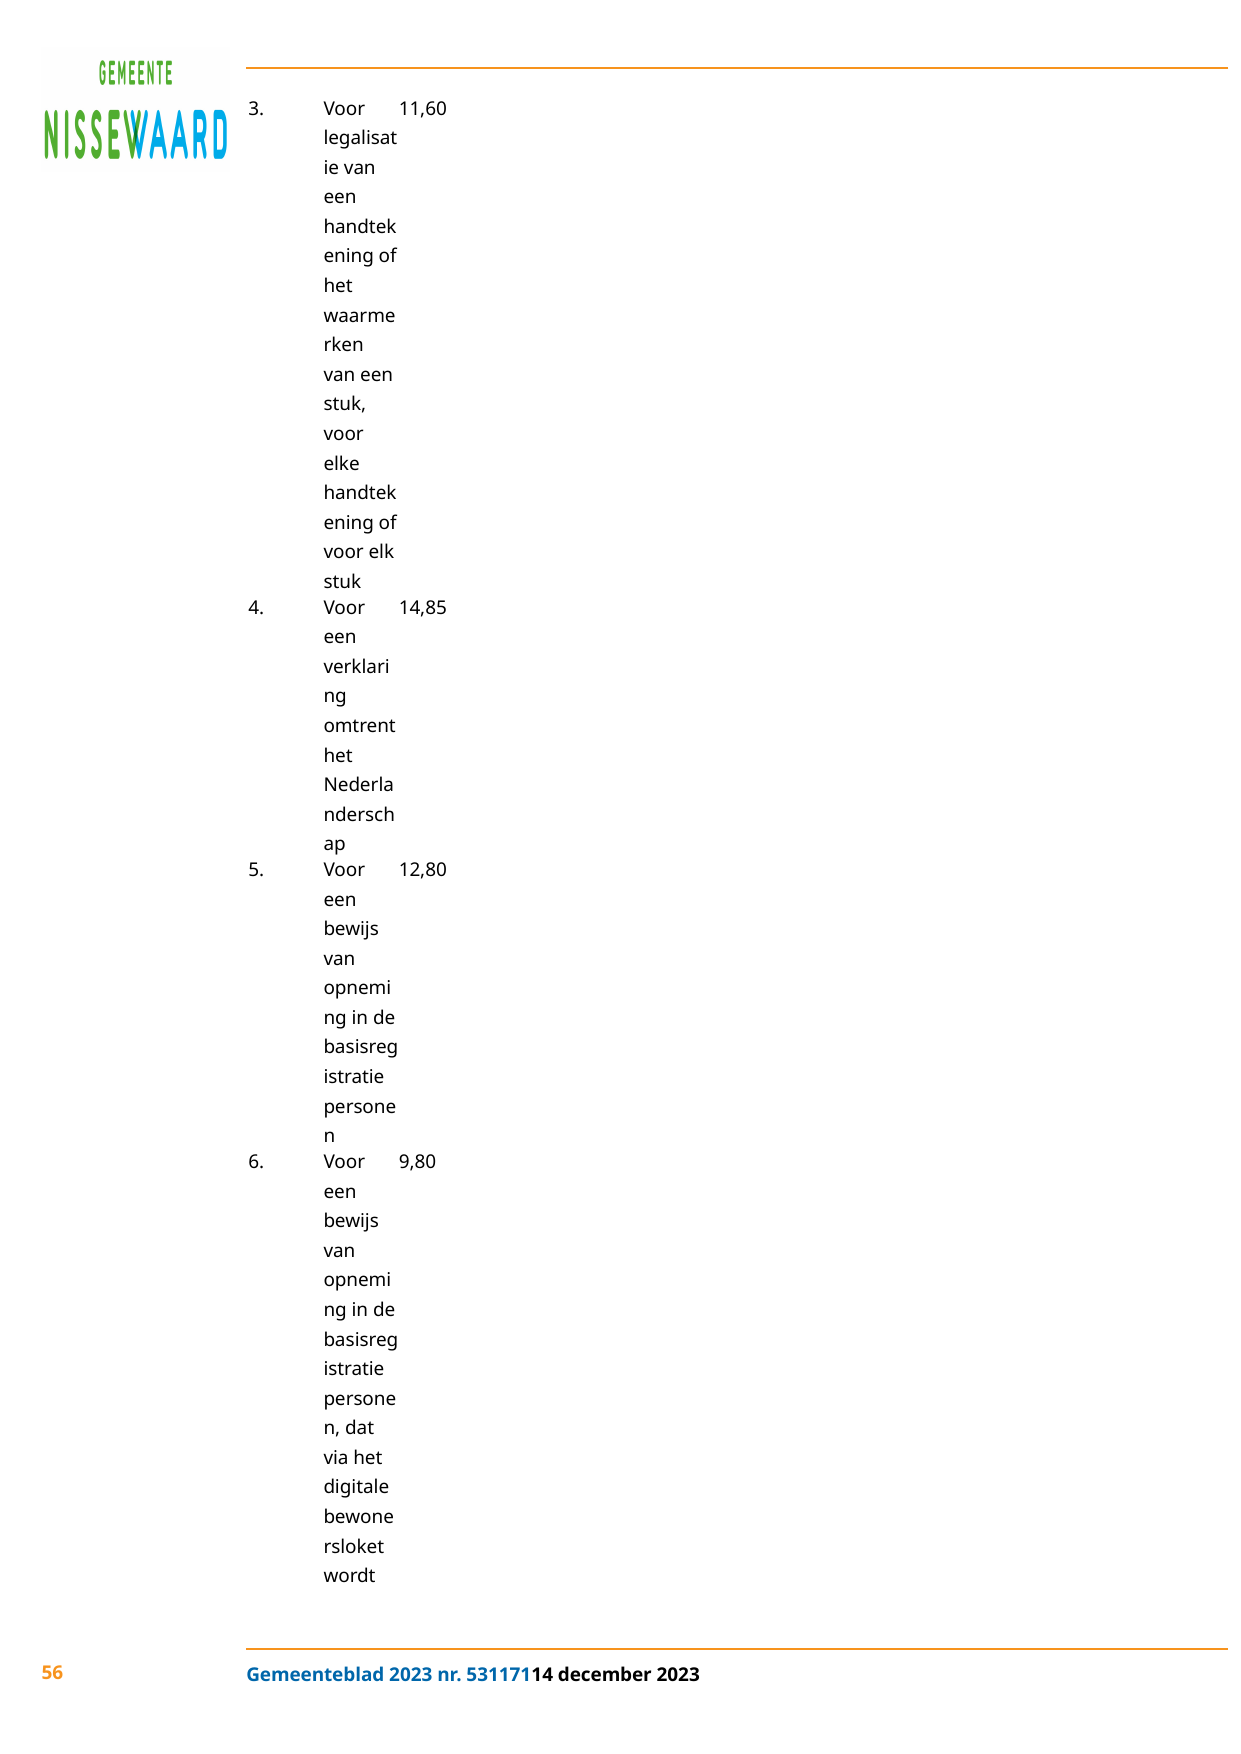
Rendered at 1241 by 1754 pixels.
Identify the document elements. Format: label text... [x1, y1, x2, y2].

picture [41, 47, 231, 172]
table_cell Voor een verklaring omtrent het Nederlanderschap [323, 594, 398, 856]
table_cell Voor legalisatie van een handtekening of het waarmerken van een stuk, voor elke handtekening of voor elk stuk [323, 95, 398, 594]
table_cell 9,80 [399, 1148, 474, 1588]
table_cell 11,60 [399, 95, 474, 594]
table_cell 3. [248, 95, 323, 594]
table_cell 6. [248, 1148, 323, 1588]
table_cell 4. [248, 594, 323, 856]
table_cell Voor een bewijs van opneming in de basisregistratie personen [323, 856, 398, 1148]
table_cell 14,85 [399, 594, 474, 856]
table_cell 12,80 [399, 856, 474, 1148]
table_cell 5. [248, 856, 323, 1148]
table_cell Voor een bewijs van opneming in de basisregistratie personen, dat via het digitale bewonersloket wordt [323, 1148, 398, 1588]
